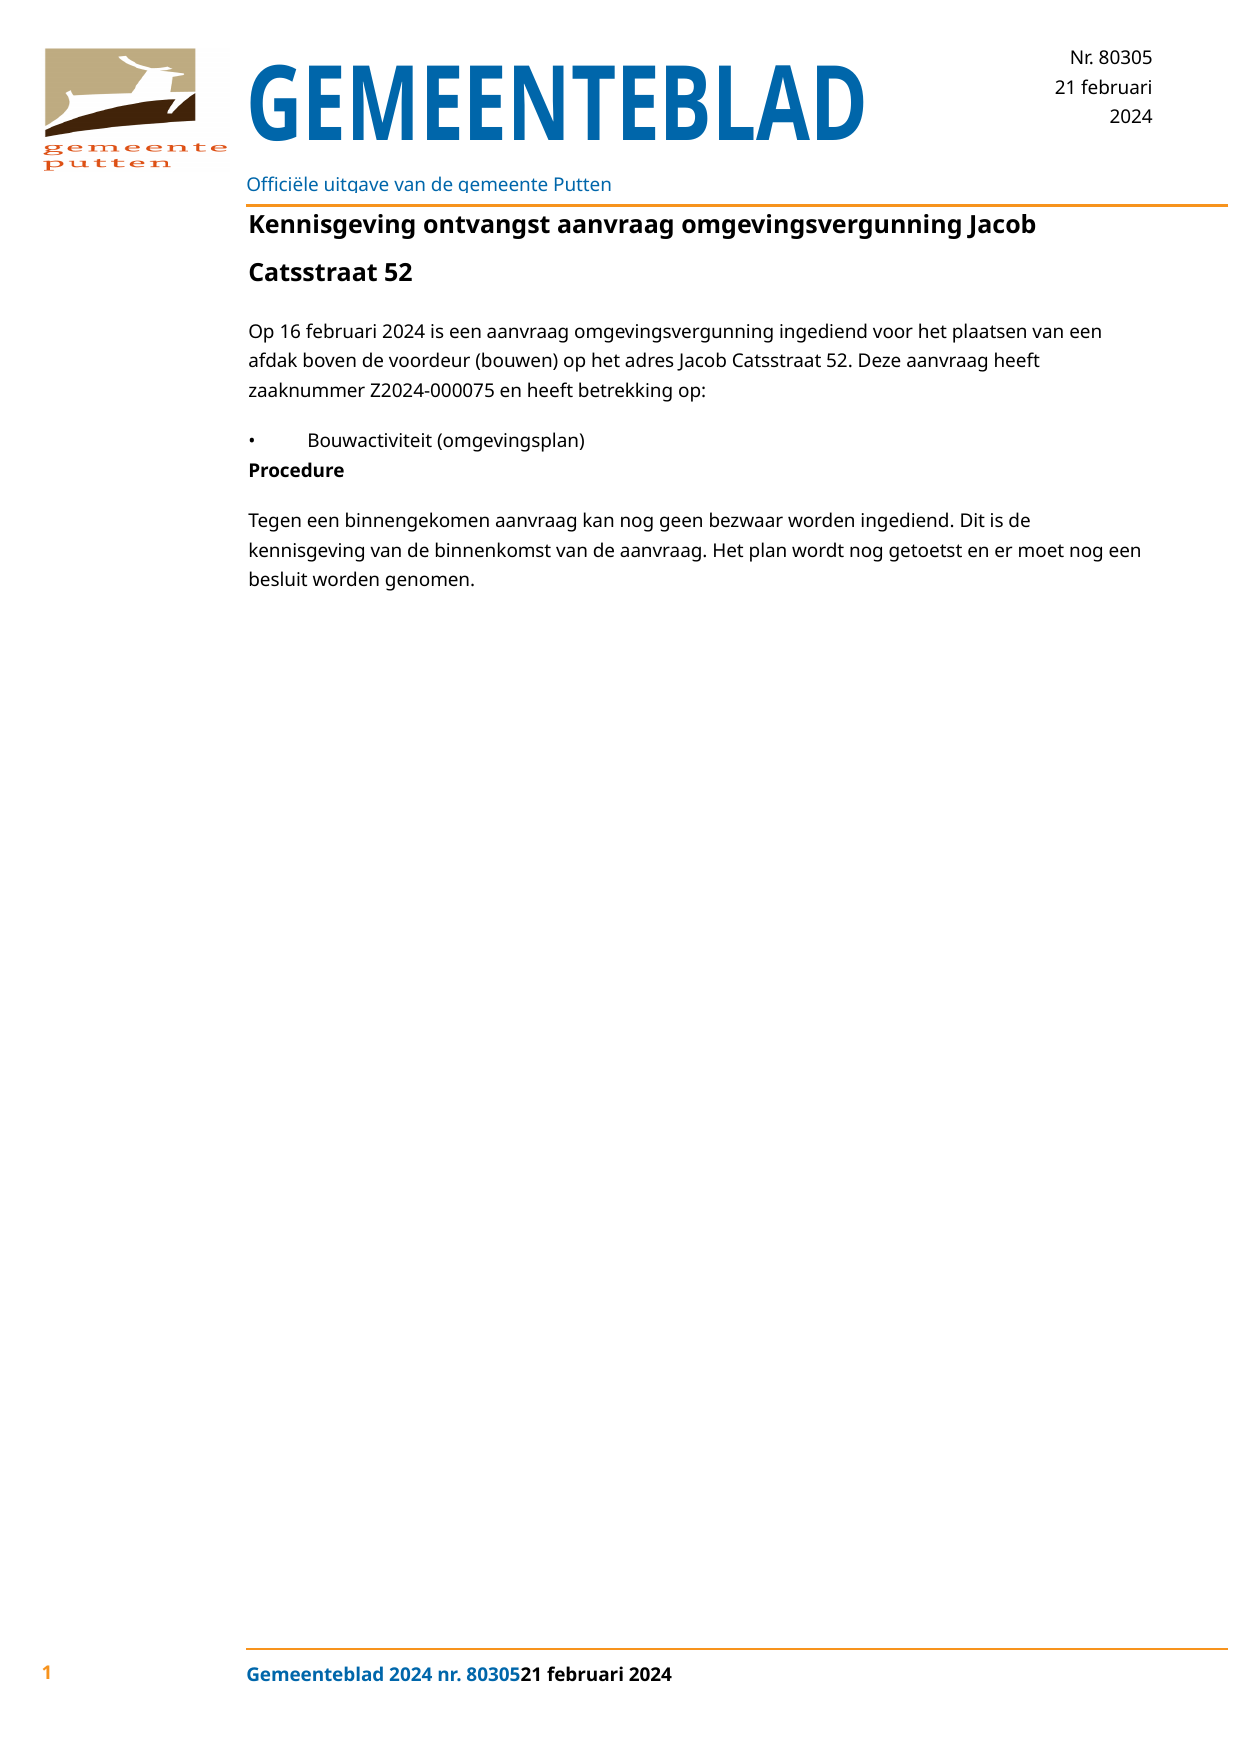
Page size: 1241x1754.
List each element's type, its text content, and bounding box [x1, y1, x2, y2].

text Procedure [248, 457, 1152, 483]
text Tegen een binnengekomen aanvraag kan nog geen bezwaar worden ingediend. Dit is de kennisgeving van de binnenkomst van de aanvraag. Het plan wordt nog getoetst en er moet nog een besluit worden genomen. [248, 507, 1152, 592]
text Kennisgeving ontvangst aanvraag omgevingsvergunning Jacob Catsstraat 52 [248, 207, 1152, 288]
picture [41, 47, 231, 172]
text Op 16 februari 2024 is een aanvraag omgevingsvergunning ingediend voor het plaatsen van een afdak boven de voordeur (bouwen) op het adres Jacob Catsstraat 52. Deze aanvraag heeft zaaknummer Z2024-000075 en heeft betrekking op: [248, 318, 1152, 403]
list Bouwactiviteit (omgevingsplan) [248, 427, 1152, 453]
